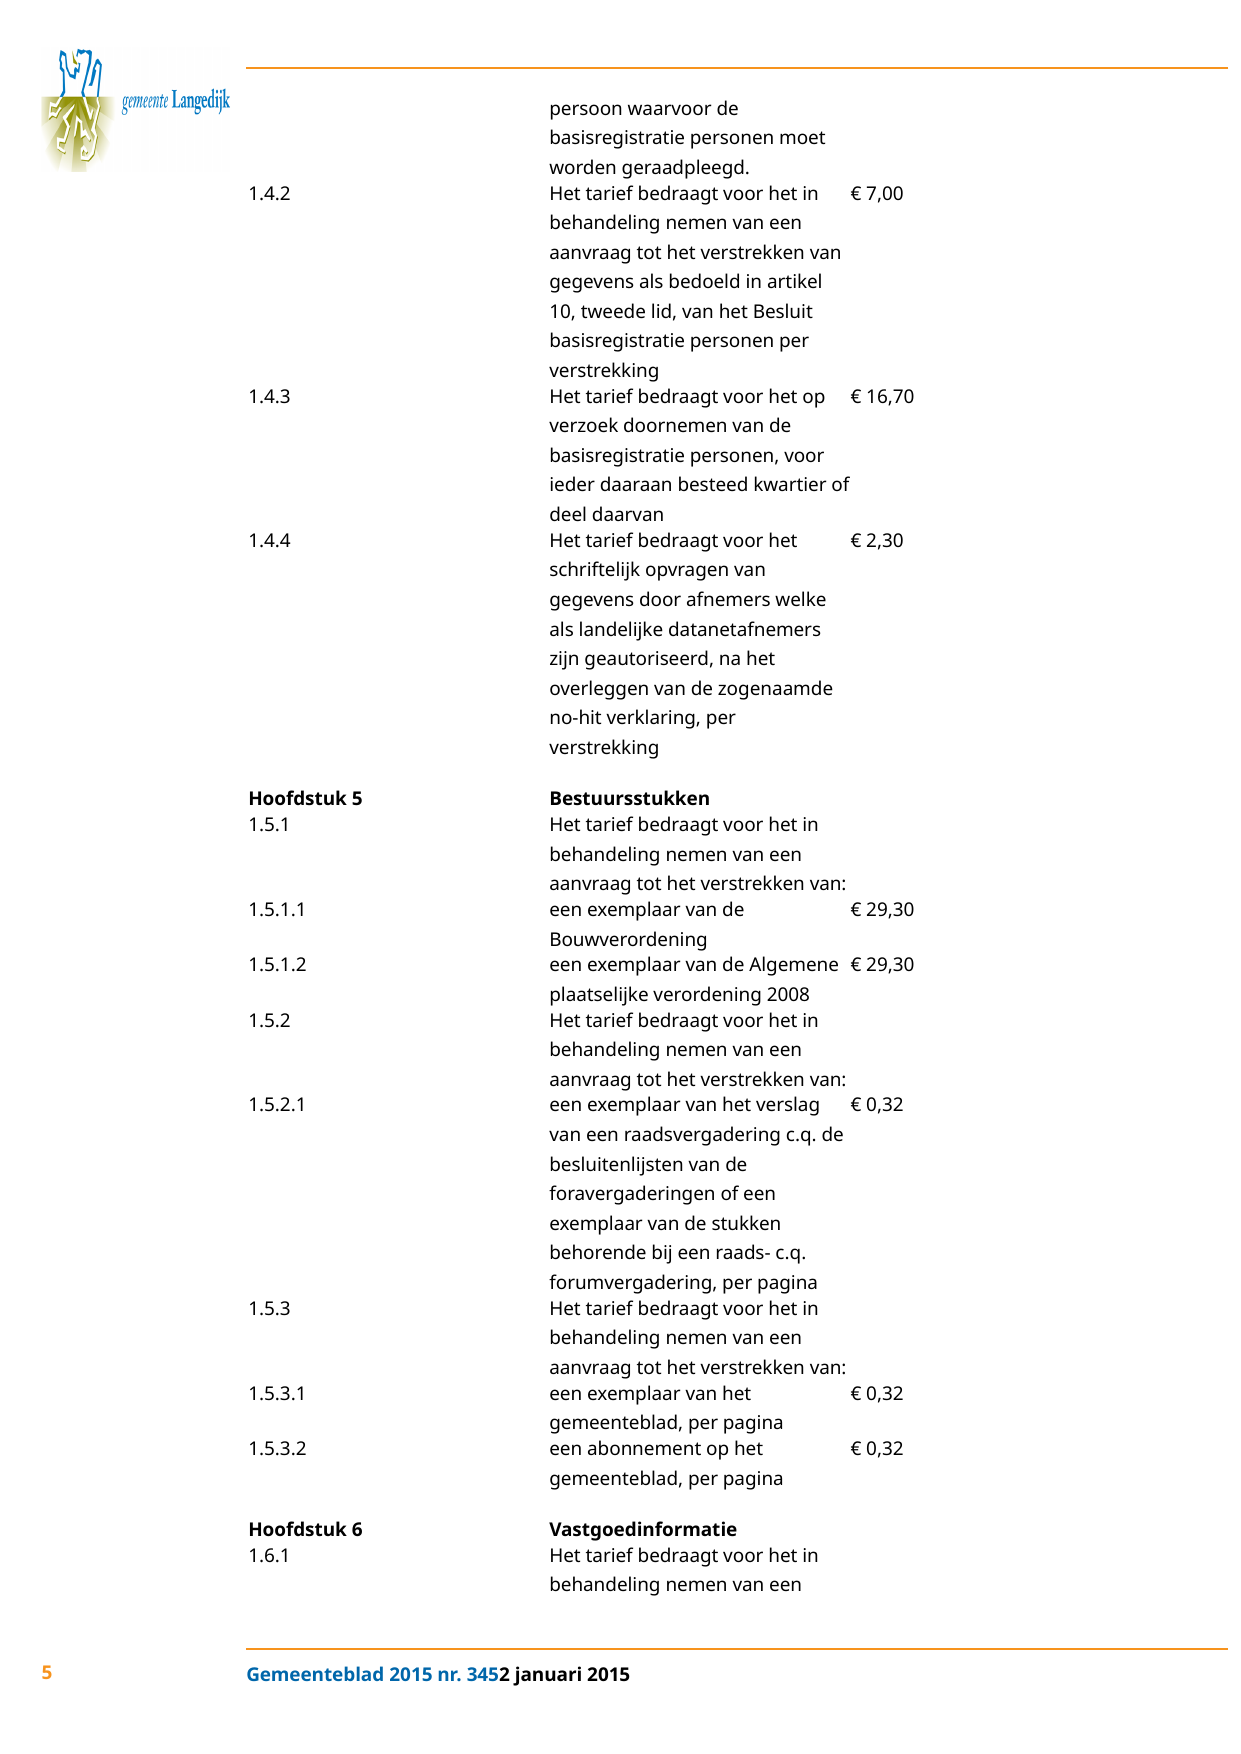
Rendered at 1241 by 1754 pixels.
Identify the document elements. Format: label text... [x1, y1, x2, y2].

table_cell [248, 95, 549, 180]
table_cell een exemplaar van de Algemene plaatselijke verordening 2008 [549, 951, 850, 1007]
table_cell € 0,32 [850, 1435, 1152, 1490]
table_cell Bestuursstukken [549, 786, 850, 811]
table_cell [850, 1516, 1152, 1542]
picture [41, 47, 231, 172]
table_cell [549, 1490, 850, 1516]
table_cell een abonnement op het gemeenteblad, per pagina [549, 1435, 850, 1490]
table_cell Het tarief bedraagt voor het in behandeling nemen van een aanvraag tot het verstrekken van: [549, 1295, 850, 1380]
table_cell Het tarief bedraagt voor het in behandeling nemen van een [549, 1542, 850, 1597]
table_cell Het tarief bedraagt voor het op verzoek doornemen van de basisregistratie personen, voor ieder daaraan besteed kwartier of deel daarvan [549, 383, 850, 527]
table_cell € 2,30 [850, 527, 1152, 760]
table_cell [850, 811, 1152, 896]
table_cell Hoofdstuk 6 [248, 1516, 549, 1542]
table_cell 1.5.3.1 [248, 1380, 549, 1435]
table_cell [850, 1542, 1152, 1597]
table_cell € 0,32 [850, 1380, 1152, 1435]
table_cell een exemplaar van de Bouwverordening [549, 896, 850, 951]
table_cell 1.5.2 [248, 1007, 549, 1092]
table_cell [850, 1007, 1152, 1092]
table_cell 1.4.2 [248, 180, 549, 383]
table_cell 1.4.3 [248, 383, 549, 527]
table_cell [248, 760, 549, 786]
table_cell [850, 786, 1152, 811]
table_cell 1.5.3 [248, 1295, 549, 1380]
table_cell 1.6.1 [248, 1542, 549, 1597]
table_cell Hoofdstuk 5 [248, 786, 549, 811]
table_cell € 29,30 [850, 951, 1152, 1007]
table_cell [549, 760, 850, 786]
table_cell € 29,30 [850, 896, 1152, 951]
table_cell 1.5.1 [248, 811, 549, 896]
table_cell 1.5.3.2 [248, 1435, 549, 1490]
table_cell Het tarief bedraagt voor het in behandeling nemen van een aanvraag tot het verstrekken van: [549, 811, 850, 896]
table_cell een exemplaar van het gemeenteblad, per pagina [549, 1380, 850, 1435]
table_cell Het tarief bedraagt voor het schriftelijk opvragen van gegevens door afnemers welke als landelijke datanetafnemers zijn geautoriseerd, na het overleggen van de zogenaamde no-hit verklaring, per verstrekking [549, 527, 850, 760]
table_cell Vastgoedinformatie [549, 1516, 850, 1542]
table_cell 1.5.1.1 [248, 896, 549, 951]
table_cell [850, 1490, 1152, 1516]
table_cell € 0,32 [850, 1092, 1152, 1295]
table_cell Het tarief bedraagt voor het in behandeling nemen van een aanvraag tot het verstrekken van: [549, 1007, 850, 1092]
table_cell een exemplaar van het verslag van een raadsvergadering c.q. de besluitenlijsten van de foravergaderingen of een exemplaar van de stukken behorende bij een raads- c.q. forumvergadering, per pagina [549, 1092, 850, 1295]
table_cell [850, 760, 1152, 786]
table_cell 1.4.4 [248, 527, 549, 760]
table_cell [850, 95, 1152, 180]
table_cell € 16,70 [850, 383, 1152, 527]
table_cell [850, 1295, 1152, 1380]
table_cell 1.5.1.2 [248, 951, 549, 1007]
table_cell [248, 1490, 549, 1516]
table_cell persoon waarvoor de basisregistratie personen moet worden geraadpleegd. [549, 95, 850, 180]
table_cell Het tarief bedraagt voor het in behandeling nemen van een aanvraag tot het verstrekken van gegevens als bedoeld in artikel 10, tweede lid, van het Besluit basisregistratie personen per verstrekking [549, 180, 850, 383]
table_cell € 7,00 [850, 180, 1152, 383]
table_cell 1.5.2.1 [248, 1092, 549, 1295]
